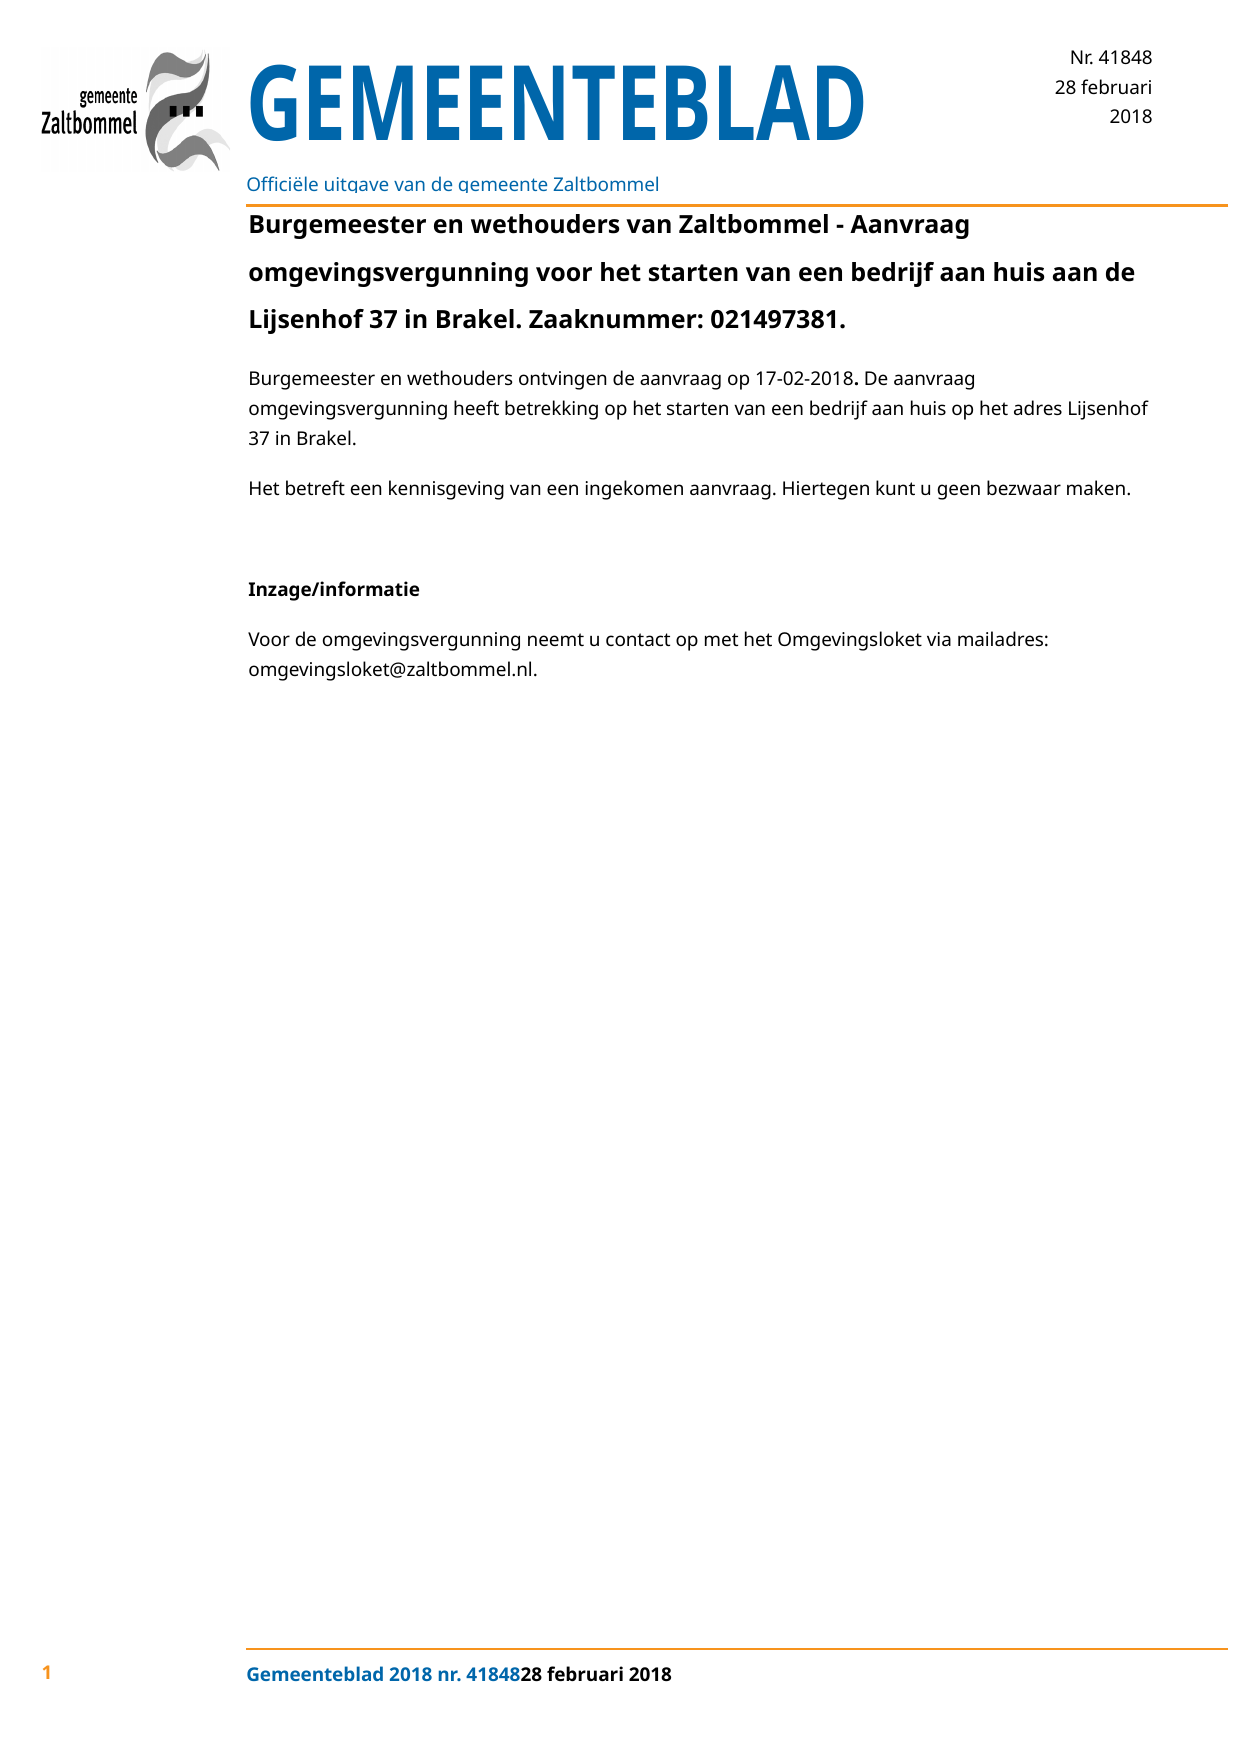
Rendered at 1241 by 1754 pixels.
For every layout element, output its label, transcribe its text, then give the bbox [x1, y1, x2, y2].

text Burgemeester en wethouders ontvingen de aanvraag op 17-02-2018. De aanvraag omgevingsvergunning heeft betrekking op het starten van een bedrijf aan huis op het adres Lijsenhof 37 in Brakel. [248, 366, 1152, 450]
text Voor de omgevingsvergunning neemt u contact op met het Omgevingsloket via mailadres: omgevingsloket@zaltbommel.nl. [248, 626, 1152, 682]
text Het betreft een kennisgeving van een ingekomen aanvraag. Hiertegen kunt u geen bezwaar maken. [248, 475, 1152, 501]
text Burgemeester en wethouders van Zaltbommel - Aanvraag omgevingsvergunning voor het starten van een bedrijf aan huis aan de Lijsenhof 37 in Brakel. Zaaknummer: 021497381. [248, 207, 1152, 336]
text Inzage/informatie [248, 576, 1152, 602]
picture [41, 47, 231, 172]
